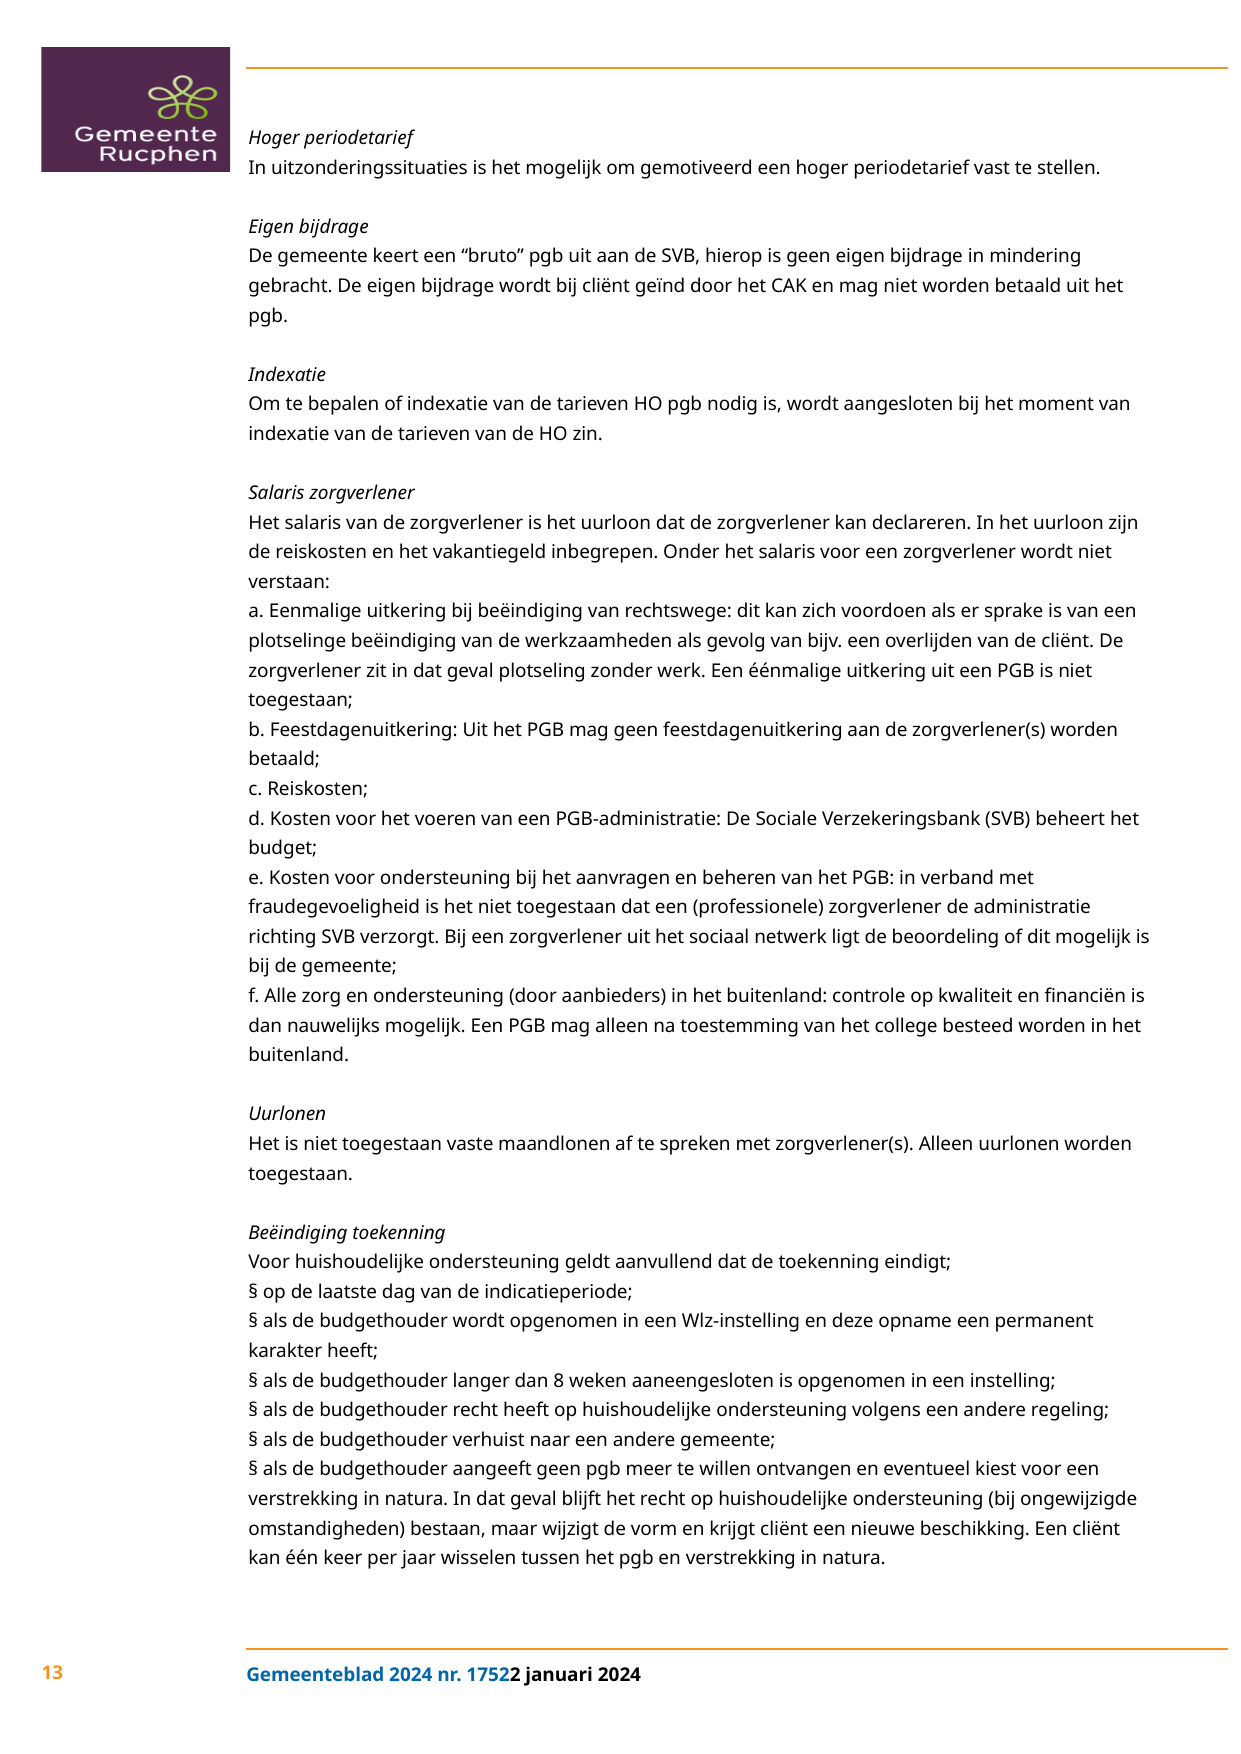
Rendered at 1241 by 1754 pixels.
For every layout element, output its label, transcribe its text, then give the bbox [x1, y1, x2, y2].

text § als de budgethouder verhuist naar een andere gemeente; [248, 1426, 1152, 1452]
text Uurlonen [248, 1101, 1152, 1126]
text e. Kosten voor ondersteuning bij het aanvragen en beheren van het PGB: in verband met fraudegevoeligheid is het niet toegestaan dat een (professionele) zorgverlener de administratie richting SVB verzorgt. Bij een zorgverlener uit het sociaal netwerk ligt de beoordeling of dit mogelijk is bij de gemeente; [248, 864, 1152, 978]
text § als de budgethouder langer dan 8 weken aaneengesloten is opgenomen in een instelling; [248, 1367, 1152, 1393]
text Salaris zorgverlener [248, 479, 1152, 505]
text Beëindiging toekenning [248, 1219, 1152, 1245]
text b. Feestdagenuitkering: Uit het PGB mag geen feestdagenuitkering aan de zorgverlener(s) worden betaald; [248, 716, 1152, 771]
text Eigen bijdrage [248, 213, 1152, 239]
text c. Reiskosten; [248, 775, 1152, 801]
text Het is niet toegestaan vaste maandlonen af te spreken met zorgverlener(s). Alleen uurlonen worden toegestaan. [248, 1130, 1152, 1186]
text In uitzonderingssituaties is het mogelijk om gemotiveerd een hoger periodetarief vast te stellen. [248, 154, 1152, 180]
text § op de laatste dag van de indicatieperiode; [248, 1278, 1152, 1304]
text Hoger periodetarief [248, 124, 1152, 150]
text Indexatie [248, 361, 1152, 387]
text a. Eenmalige uitkering bij beëindiging van rechtswege: dit kan zich voordoen als er sprake is van een plotselinge beëindiging van de werkzaamheden als gevolg van bijv. een overlijden van de cliënt. De zorgverlener zit in dat geval plotseling zonder werk. Een éénmalige uitkering uit een PGB is niet toegestaan; [248, 598, 1152, 712]
text § als de budgethouder recht heeft op huishoudelijke ondersteuning volgens een andere regeling; [248, 1396, 1152, 1422]
text De gemeente keert een “bruto” pgb uit aan de SVB, hierop is geen eigen bijdrage in mindering gebracht. De eigen bijdrage wordt bij cliënt geïnd door het CAK en mag niet worden betaald uit het pgb. [248, 243, 1152, 328]
text § als de budgethouder wordt opgenomen in een Wlz-instelling en deze opname een permanent karakter heeft; [248, 1308, 1152, 1363]
text f. Alle zorg en ondersteuning (door aanbieders) in het buitenland: controle op kwaliteit en financiën is dan nauwelijks mogelijk. Een PGB mag alleen na toestemming van het college besteed worden in het buitenland. [248, 982, 1152, 1067]
text d. Kosten voor het voeren van een PGB-administratie: De Sociale Verzekeringsbank (SVB) beheert het budget; [248, 805, 1152, 860]
text Het salaris van de zorgverlener is het uurloon dat de zorgverlener kan declareren. In het uurloon zijn de reiskosten en het vakantiegeld inbegrepen. Onder het salaris voor een zorgverlener wordt niet verstaan: [248, 509, 1152, 594]
text Voor huishoudelijke ondersteuning geldt aanvullend dat de toekenning eindigt; [248, 1248, 1152, 1274]
picture [41, 47, 231, 172]
text Om te bepalen of indexatie van de tarieven HO pgb nodig is, wordt aangesloten bij het moment van indexatie van de tarieven van de HO zin. [248, 391, 1152, 446]
text § als de budgethouder aangeeft geen pgb meer te willen ontvangen en eventueel kiest voor een verstrekking in natura. In dat geval blijft het recht op huishoudelijke ondersteuning (bij ongewijzigde omstandigheden) bestaan, maar wijzigt de vorm en krijgt cliënt een nieuwe beschikking. Een cliënt kan één keer per jaar wisselen tussen het pgb en verstrekking in natura. [248, 1456, 1152, 1570]
